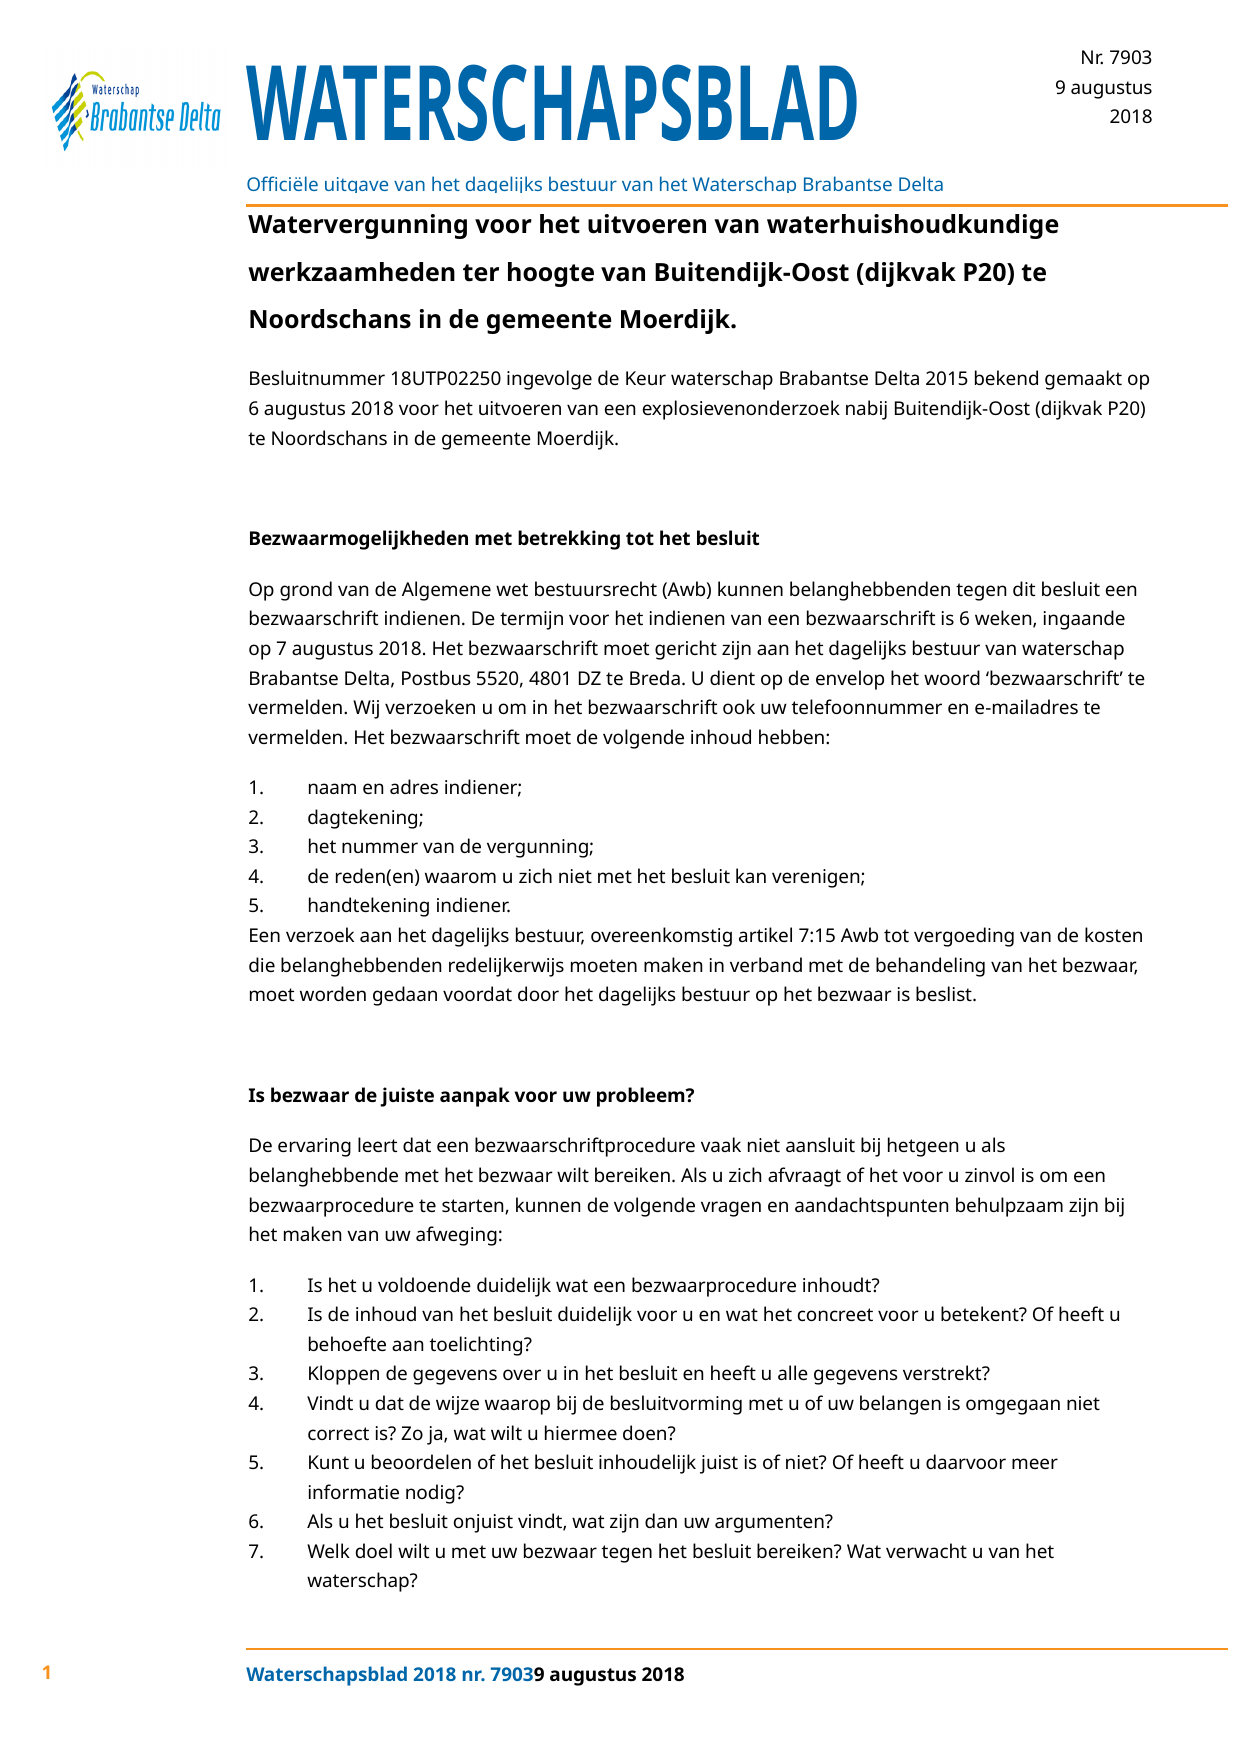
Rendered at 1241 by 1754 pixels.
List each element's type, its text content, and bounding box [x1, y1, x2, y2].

text Is bezwaar de juiste aanpak voor uw probleem? [248, 1082, 1152, 1108]
list de reden(en) waarom u zich niet met het besluit kan verenigen; [248, 863, 1152, 889]
text De ervaring leert dat een bezwaarschriftprocedure vaak niet aansluit bij hetgeen u als belanghebbende met het bezwaar wilt bereiken. Als u zich afvraagt of het voor u zinvol is om een bezwaarprocedure te starten, kunnen de volgende vragen en aandachtspunten behulpzaam zijn bij het maken van uw afweging: [248, 1133, 1152, 1247]
text Besluitnummer 18UTP02250 ingevolge de Keur waterschap Brabantse Delta 2015 bekend gemaakt op 6 augustus 2018 voor het uitvoeren van een explosievenonderzoek nabij Buitendijk-Oost (dijkvak P20) te Noordschans in de gemeente Moerdijk. [248, 366, 1152, 450]
list Vindt u dat de wijze waarop bij de besluitvorming met u of uw belangen is omgegaan niet correct is? Zo ja, wat wilt u hiermee doen? [248, 1390, 1152, 1445]
list het nummer van de vergunning; [248, 833, 1152, 859]
text Een verzoek aan het dagelijks bestuur, overeenkomstig artikel 7:15 Awb tot vergoeding van de kosten die belanghebbenden redelijkerwijs moeten maken in verband met de behandeling van het bezwaar, moet worden gedaan voordat door het dagelijks bestuur op het bezwaar is beslist. [248, 922, 1152, 1007]
list Kunt u beoordelen of het besluit inhoudelijk juist is of niet? Of heeft u daarvoor meer informatie nodig? [248, 1449, 1152, 1504]
text Op grond van de Algemene wet bestuursrecht (Awb) kunnen belanghebbenden tegen dit besluit een bezwaarschrift indienen. De termijn voor het indienen van een bezwaarschrift is 6 weken, ingaande op 7 augustus 2018. Het bezwaarschrift moet gericht zijn aan het dagelijks bestuur van waterschap Brabantse Delta, Postbus 5520, 4801 DZ te Breda. U dient op de envelop het woord ‘bezwaarschrift’ te vermelden. Wij verzoeken u om in het bezwaarschrift ook uw telefoonnummer en e‑mailadres te vermelden. Het bezwaarschrift moet de volgende inhoud hebben: [248, 576, 1152, 749]
list handtekening indiener. [248, 893, 1152, 918]
list dagtekening; [248, 804, 1152, 829]
list Als u het besluit onjuist vindt, wat zijn dan uw argumenten? [248, 1508, 1152, 1534]
text Watervergunning voor het uitvoeren van waterhuishoudkundige werkzaamheden ter hoogte van Buitendijk-Oost (dijkvak P20) te Noordschans in de gemeente Moerdijk. [248, 207, 1152, 336]
list Is het u voldoende duidelijk wat een bezwaarprocedure inhoudt? [248, 1272, 1152, 1297]
list naam en adres indiener; [248, 774, 1152, 800]
list Welk doel wilt u met uw bezwaar tegen het besluit bereiken? Wat verwacht u van het waterschap? [248, 1538, 1152, 1593]
text Bezwaarmogelijkheden met betrekking tot het besluit [248, 526, 1152, 551]
list Kloppen de gegevens over u in het besluit en heeft u alle gegevens verstrekt? [248, 1361, 1152, 1386]
list Is de inhoud van het besluit duidelijk voor u en wat het concreet voor u betekent? Of heeft u behoefte aan toelichting? [248, 1301, 1152, 1357]
picture [41, 47, 231, 172]
